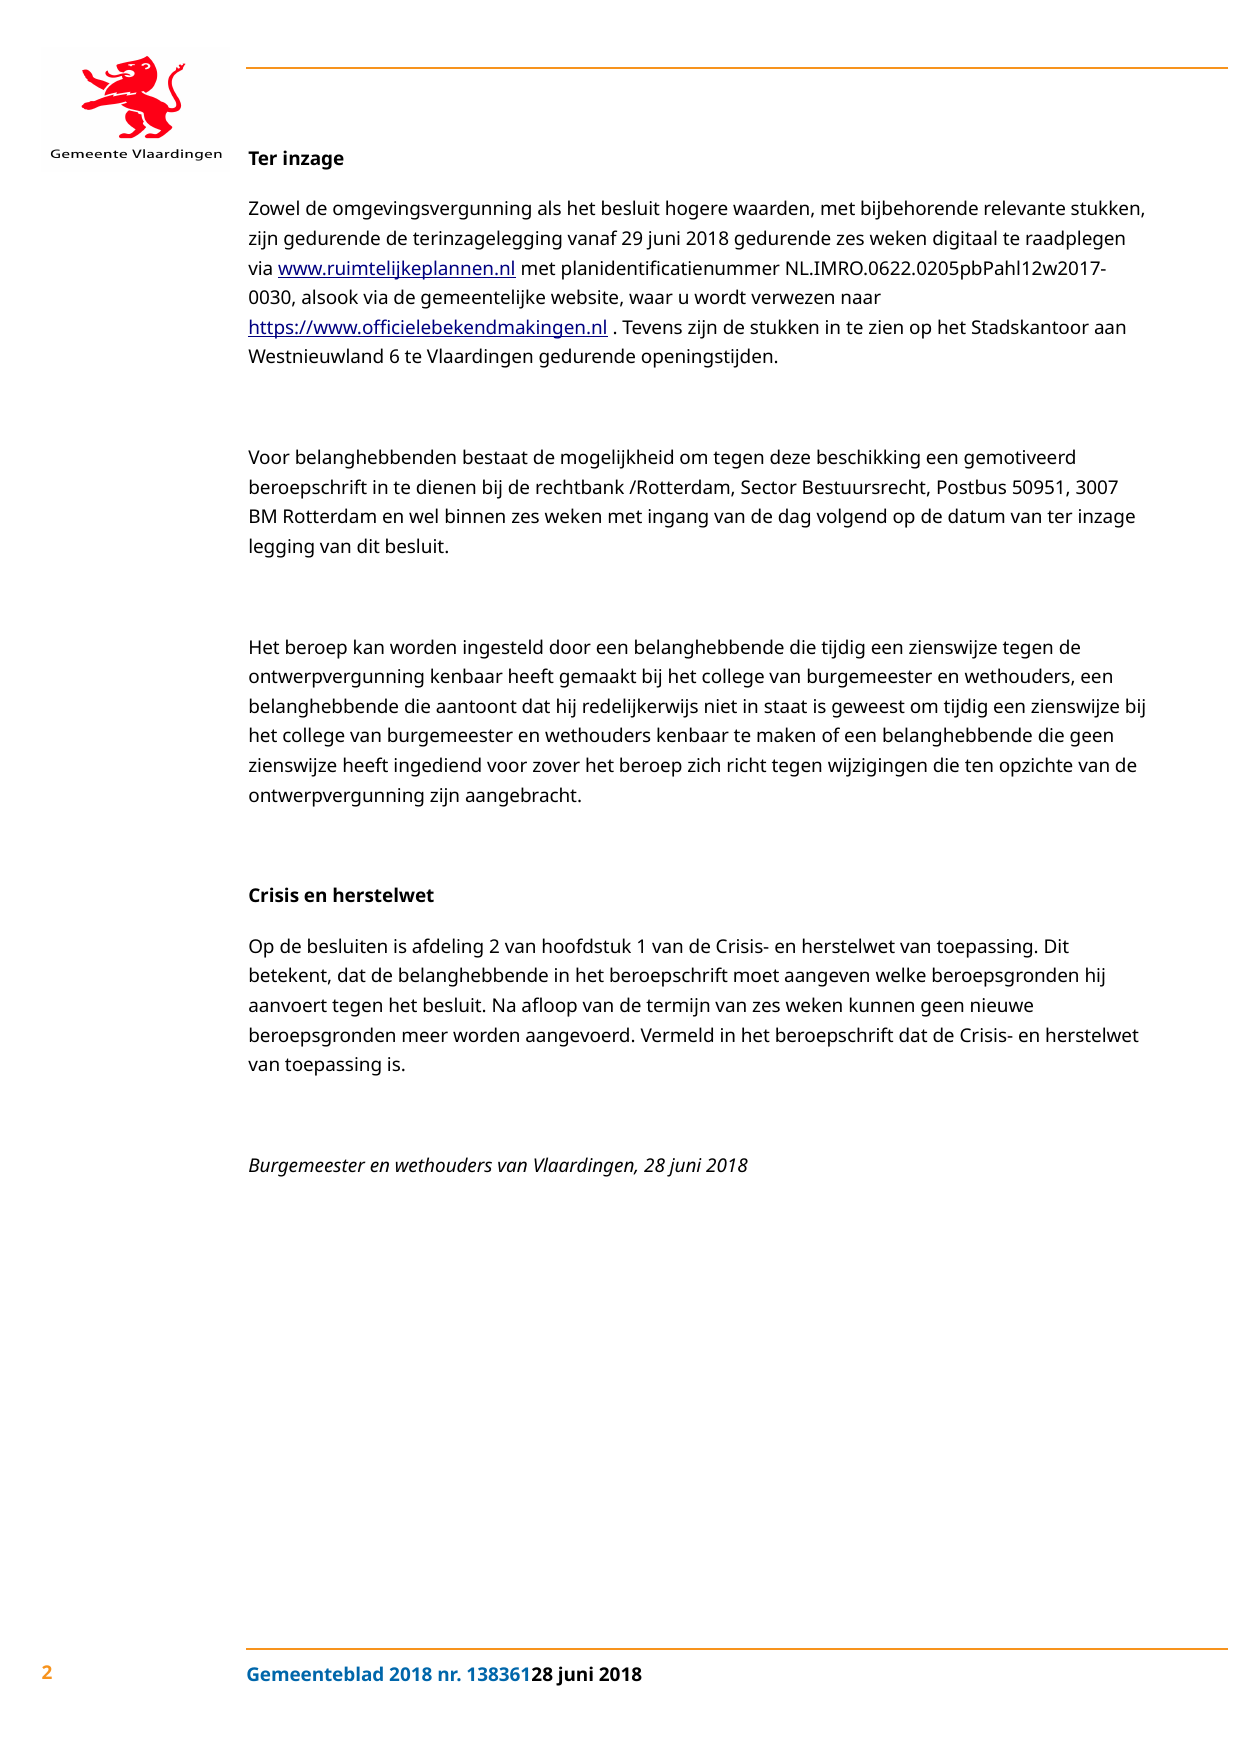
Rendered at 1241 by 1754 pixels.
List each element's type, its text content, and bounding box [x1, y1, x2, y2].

text Op de besluiten is afdeling 2 van hoofdstuk 1 van de Crisis- en herstelwet van toepassing. Dit betekent, dat de belanghebbende in het beroepschrift moet aangeven welke beroepsgronden hij aanvoert tegen het besluit. Na afloop van de termijn van zes weken kunnen geen nieuwe beroepsgronden meer worden aangevoerd. Vermeld in het beroepschrift dat de Crisis- en herstelwet van toepassing is. [248, 933, 1152, 1077]
text Crisis en herstelwet [248, 883, 1152, 908]
text Zowel de omgevingsvergunning als het besluit hogere waarden, met bijbehorende relevante stukken, zijn gedurende de terinzagelegging vanaf 29 juni 2018 gedurende zes weken digitaal te raadplegen via www.ruimtelijkeplannen.nl met planidentificatienummer NL.IMRO.0622.0205pbPahl12w2017-0030, alsook via de gemeentelijke website, waar u wordt verwezen naar https://www.officielebekendmakingen.nl . Tevens zijn de stukken in te zien op het Stadskantoor aan Westnieuwland 6 te Vlaardingen gedurende openingstijden. [248, 196, 1152, 369]
text Burgemeester en wethouders van Vlaardingen, 28 juni 2018 [248, 1152, 1152, 1178]
text Ter inzage [248, 145, 1152, 171]
picture [41, 47, 231, 172]
text Voor belanghebbenden bestaat de mogelijkheid om tegen deze beschikking een gemotiveerd beroepschrift in te dienen bij de rechtbank /Rotterdam, Sector Bestuursrecht, Postbus 50951, 3007 BM Rotterdam en wel binnen zes weken met ingang van de dag volgend op de datum van ter inzage legging van dit besluit. [248, 444, 1152, 559]
text Het beroep kan worden ingesteld door een belanghebbende die tijdig een zienswijze tegen de ontwerpvergunning kenbaar heeft gemaakt bij het college van burgemeester en wethouders, een belanghebbende die aantoont dat hij redelijkerwijs niet in staat is geweest om tijdig een zienswijze bij het college van burgemeester en wethouders kenbaar te maken of een belanghebbende die geen zienswijze heeft ingediend voor zover het beroep zich richt tegen wijzigingen die ten opzichte van de ontwerpvergunning zijn aangebracht. [248, 634, 1152, 808]
